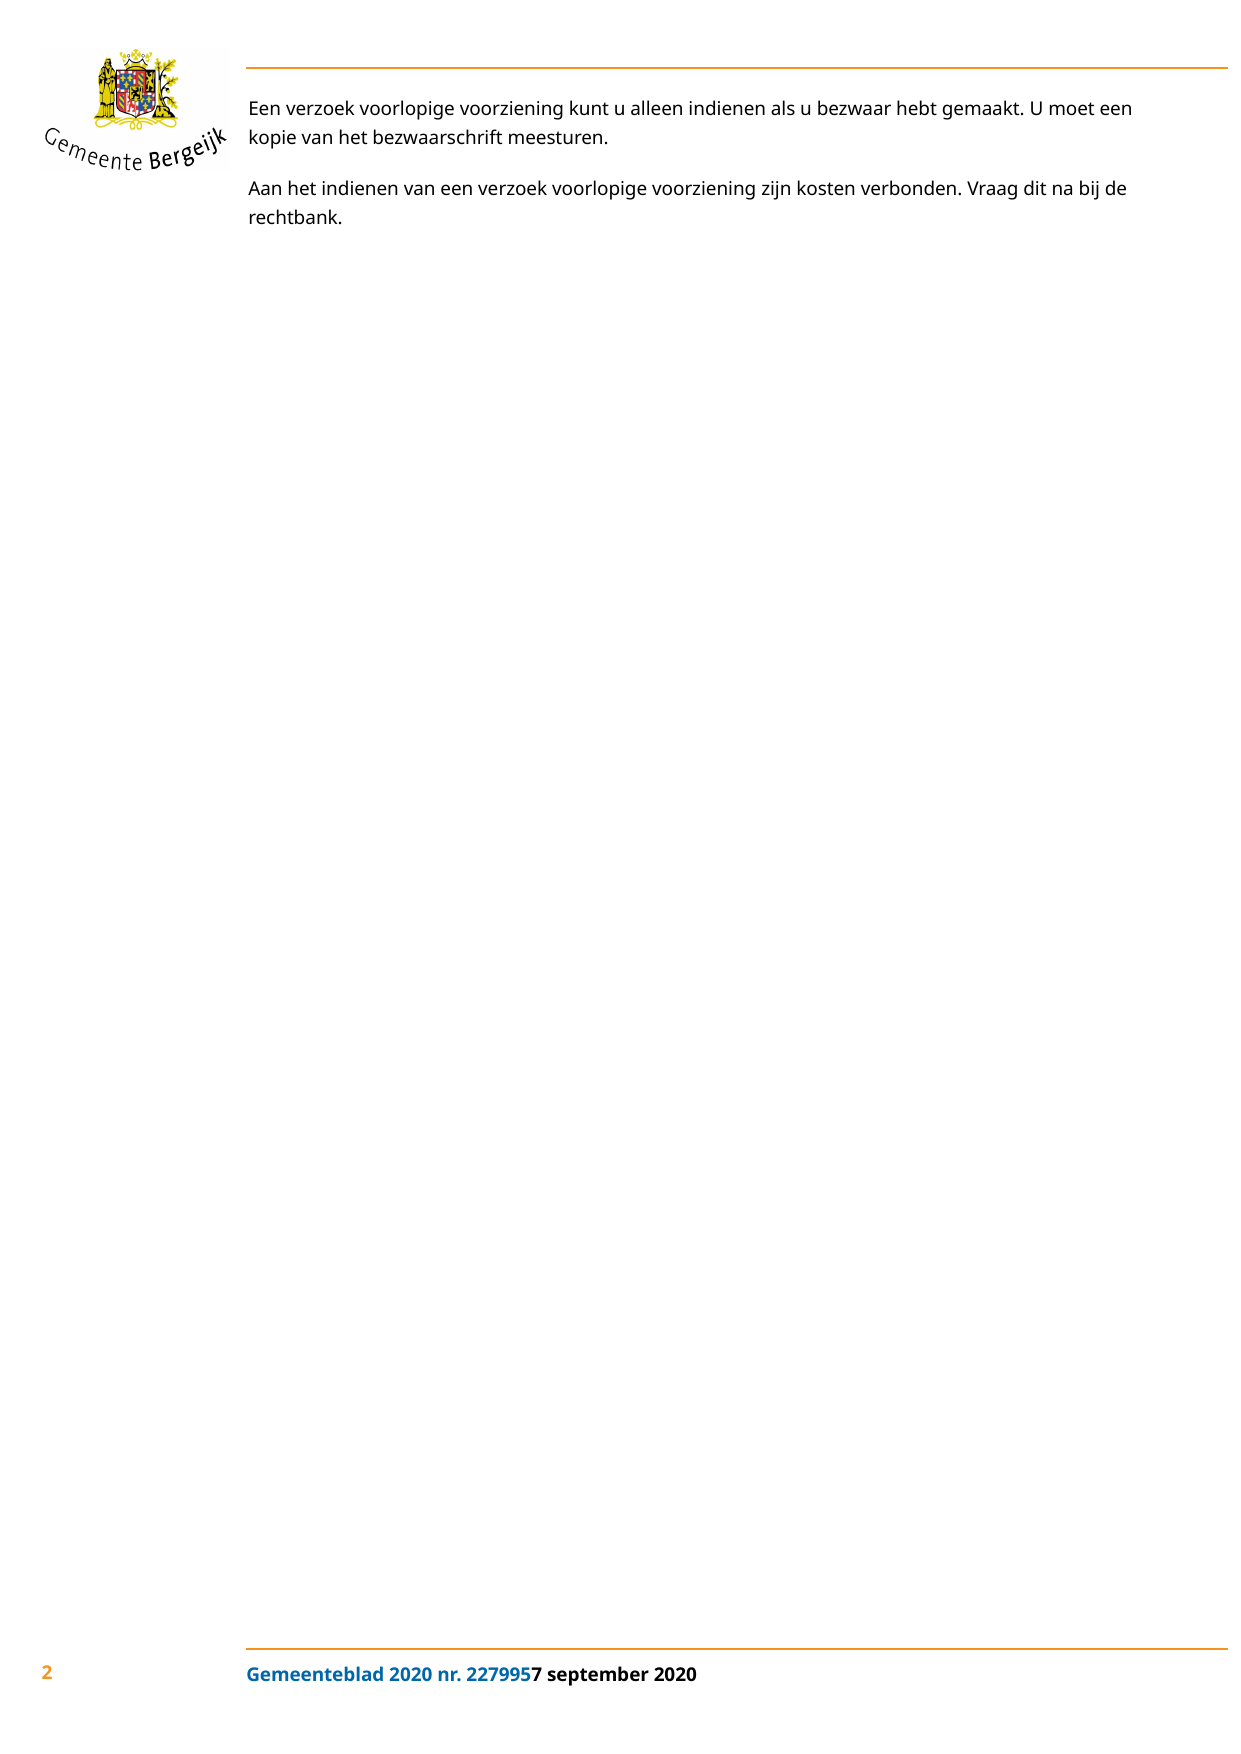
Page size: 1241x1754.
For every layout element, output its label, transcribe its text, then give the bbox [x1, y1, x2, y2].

text Een verzoek voorlopige voorziening kunt u alleen indienen als u bezwaar hebt gemaakt. U moet een kopie van het bezwaarschrift meesturen. [248, 95, 1152, 150]
text Aan het indienen van een verzoek voorlopige voorziening zijn kosten verbonden. Vraag dit na bij de rechtbank. [248, 175, 1152, 230]
picture [41, 47, 231, 172]
